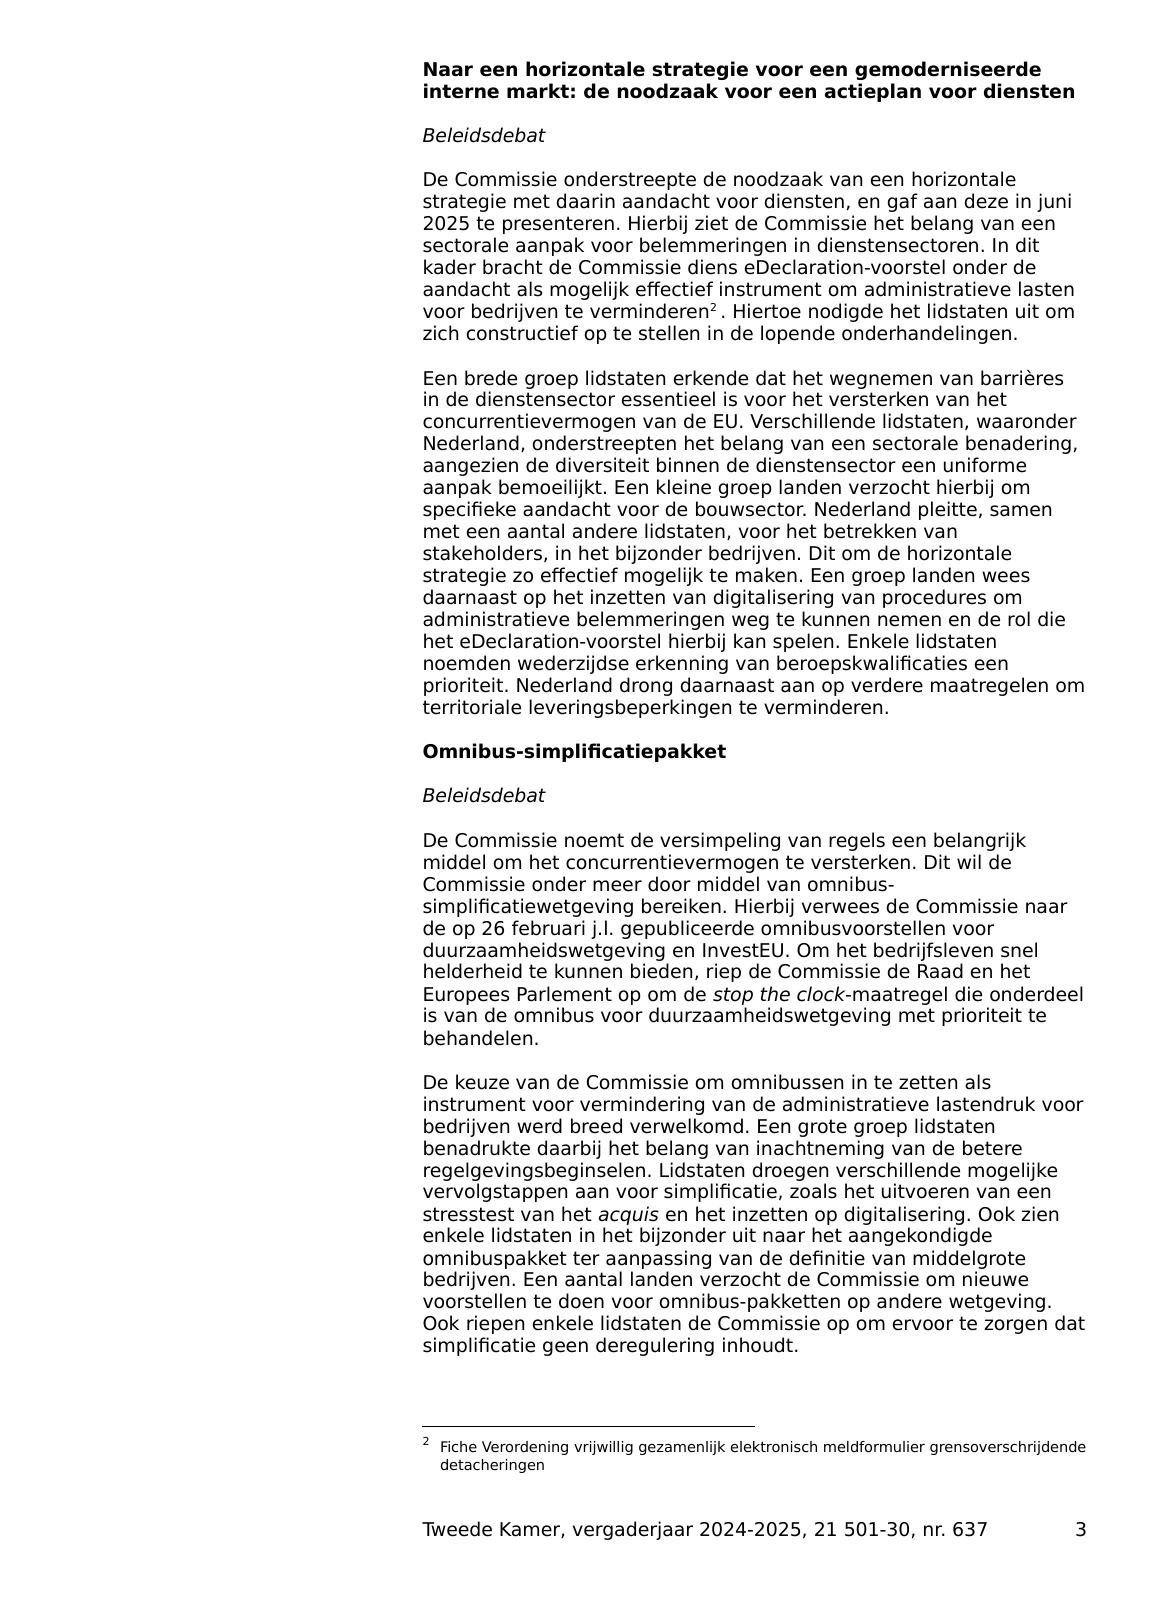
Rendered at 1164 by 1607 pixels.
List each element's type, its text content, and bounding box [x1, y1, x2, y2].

text De keuze van de Commissie om omnibussen in te zetten als instrument voor vermindering van de administratieve lastendruk voor bedrijven werd breed verwelkomd. Een grote groep lidstaten benadrukte daarbij het belang van inachtneming van de betere regelgevingsbeginselen. Lidstaten droegen verschillende mogelijke vervolgstappen aan voor simplificatie, zoals het uitvoeren van een stresstest van het acquis en het inzetten op digitalisering. Ook zien enkele lidstaten in het bijzonder uit naar het aangekondigde omnibuspakket ter aanpassing van de definitie van middelgrote bedrijven. Een aantal landen verzocht de Commissie om nieuwe voorstellen te doen voor omnibus-pakketten op andere wetgeving. Ook riepen enkele lidstaten de Commissie op om ervoor te zorgen dat simplificatie geen deregulering inhoudt. [422, 1072, 1087, 1357]
subtitle Naar een horizontale strategie voor een gemoderniseerde interne markt: de noodzaak voor een actieplan voor diensten [422, 59, 1087, 103]
text De Commissie onderstreepte de noodzaak van een horizontale strategie met daarin aandacht voor diensten, en gaf aan deze in juni 2025 te presenteren. Hierbij ziet de Commissie het belang van een sectorale aanpak voor belemmeringen in dienstensectoren. In dit kader bracht de Commissie diens eDeclaration-voorstel onder de aandacht als mogelijk effectief instrument om administratieve lasten voor bedrijven te verminderen. Hiertoe nodigde het lidstaten uit om zich constructief op te stellen in de lopende onderhandelingen. [422, 169, 1087, 345]
subtitle Omnibus-simplificatiepakket [422, 741, 1087, 763]
text Een brede groep lidstaten erkende dat het wegnemen van barrières in de dienstensector essentieel is voor het versterken van het concurrentievermogen van de EU. Verschillende lidstaten, waaronder Nederland, onderstreepten het belang van een sectorale benadering, aangezien de diversiteit binnen de dienstensector een uniforme aanpak bemoeilijkt. Een kleine groep landen verzocht hierbij om specifieke aandacht voor de bouwsector. Nederland pleitte, samen met een aantal andere lidstaten, voor het betrekken van stakeholders, in het bijzonder bedrijven. Dit om de horizontale strategie zo effectief mogelijk te maken. Een groep landen wees daarnaast op het inzetten van digitalisering van procedures om administratieve belemmeringen weg te kunnen nemen en de rol die het eDeclaration-voorstel hierbij kan spelen. Enkele lidstaten noemden wederzijdse erkenning van beroepskwalificaties een prioriteit. Nederland drong daarnaast aan op verdere maatregelen om territoriale leveringsbeperkingen te verminderen. [422, 367, 1087, 719]
text De Commissie noemt de versimpeling van regels een belangrijk middel om het concurrentievermogen te versterken. Dit wil de Commissie onder meer door middel van omnibus-simplificatiewetgeving bereiken. Hierbij verwees de Commissie naar de op 26 februari j.l. gepubliceerde omnibusvoorstellen voor duurzaamheidswetgeving en InvestEU. Om het bedrijfsleven snel helderheid te kunnen bieden, riep de Commissie de Raad en het Europees Parlement op om de stop the clock-maatregel die onderdeel is van de omnibus voor duurzaamheidswetgeving met prioriteit te behandelen. [422, 829, 1087, 1049]
subtitle Beleidsdebat [422, 125, 1087, 147]
subtitle Beleidsdebat [422, 785, 1087, 807]
text Fiche Verordening vrijwillig gezamenlijk elektronisch meldformulier grensoverschrijdende detacheringen [422, 1435, 1087, 1474]
